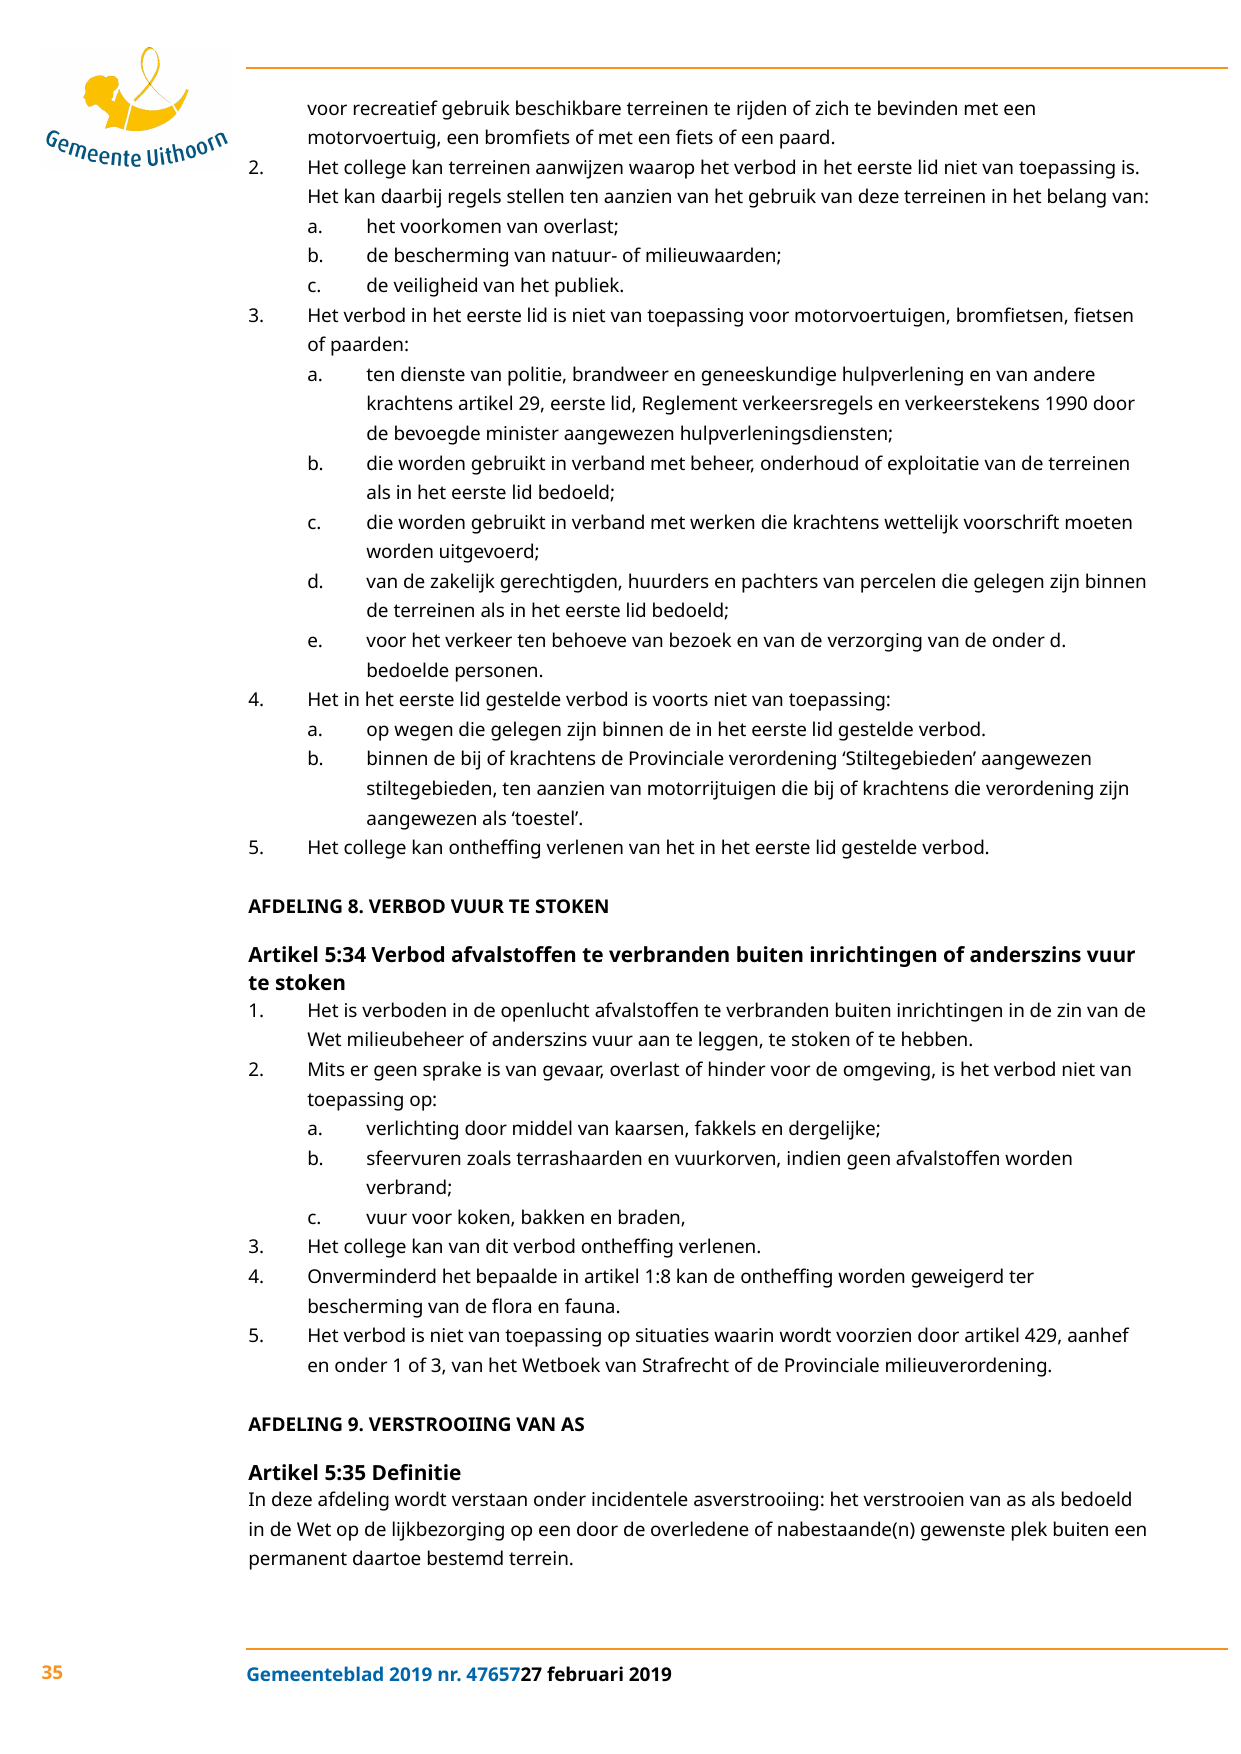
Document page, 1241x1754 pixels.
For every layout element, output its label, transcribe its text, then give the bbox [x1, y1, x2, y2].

list binnen de bij of krachtens de Provinciale verordening ‘Stiltegebieden’ aangewezen stiltegebieden, ten aanzien van motorrijtuigen die bij of krachtens die verordening zijn aangewezen als ‘toestel’. [307, 746, 1152, 831]
list Het college kan van dit verbod ontheffing verlenen. [248, 1234, 1152, 1259]
list Het college kan terreinen aanwijzen waarop het verbod in het eerste lid niet van toepassing is. Het kan daarbij regels stellen ten aanzien van het gebruik van deze terreinen in het belang van: [248, 154, 1152, 209]
list Het college kan ontheffing verlenen van het in het eerste lid gestelde verbod. [248, 834, 1152, 860]
list de bescherming van natuur- of milieuwaarden; [307, 243, 1152, 268]
list de veiligheid van het publiek. [307, 272, 1152, 298]
text AFDELING 8. VERBOD VUUR TE STOKEN [248, 893, 1152, 919]
list ten dienste van politie, brandweer en geneeskundige hulpverlening en van andere krachtens artikel 29, eerste lid, Reglement verkeersregels en verkeerstekens 1990 door de bevoegde minister aangewezen hulpverleningsdiensten; [307, 361, 1152, 446]
list voor recreatief gebruik beschikbare terreinen te rijden of zich te bevinden met een motorvoertuig, een bromfiets of met een fiets of een paard. [248, 95, 1152, 150]
list Onverminderd het bepaalde in artikel 1:8 kan de ontheffing worden geweigerd ter bescherming van de flora en fauna. [248, 1263, 1152, 1318]
list die worden gebruikt in verband met beheer, onderhoud of exploitatie van de terreinen als in het eerste lid bedoeld; [307, 450, 1152, 505]
list op wegen die gelegen zijn binnen de in het eerste lid gestelde verbod. [307, 716, 1152, 742]
list Het verbod in het eerste lid is niet van toepassing voor motorvoertuigen, bromfietsen, fietsen of paarden: [248, 302, 1152, 357]
list Mits er geen sprake is van gevaar, overlast of hinder voor de omgeving, is het verbod niet van toepassing op: [248, 1056, 1152, 1111]
list van de zakelijk gerechtigden, huurders en pachters van percelen die gelegen zijn binnen de terreinen als in het eerste lid bedoeld; [307, 568, 1152, 623]
text Artikel 5:34 Verbod afvalstoffen te verbranden buiten inrichtingen of anderszins vuur te stoken [248, 940, 1152, 997]
list die worden gebruikt in verband met werken die krachtens wettelijk voorschrift moeten worden uitgevoerd; [307, 509, 1152, 564]
text AFDELING 9. VERSTROOIING VAN AS [248, 1411, 1152, 1437]
list vuur voor koken, bakken en braden, [307, 1204, 1152, 1230]
text In deze afdeling wordt verstaan onder incidentele asverstrooiing: het verstrooien van as als bedoeld in de Wet op de lijkbezorging op een door de overledene of nabestaande(n) gewenste plek buiten een permanent daartoe bestemd terrein. [248, 1486, 1152, 1571]
list verlichting door middel van kaarsen, fakkels en dergelijke; [307, 1115, 1152, 1141]
list voor het verkeer ten behoeve van bezoek en van de verzorging van de onder d. bedoelde personen. [307, 627, 1152, 683]
list Het in het eerste lid gestelde verbod is voorts niet van toepassing: [248, 686, 1152, 712]
list Het verbod is niet van toepassing op situaties waarin wordt voorzien door artikel 429, aanhef en onder 1 of 3, van het Wetboek van Strafrecht of de Provinciale milieuverordening. [248, 1322, 1152, 1378]
picture [41, 47, 231, 172]
text Artikel 5:35 Definitie [248, 1458, 1152, 1486]
list Het is verboden in de openlucht afvalstoffen te verbranden buiten inrichtingen in de zin van de Wet milieubeheer of anderszins vuur aan te leggen, te stoken of te hebben. [248, 997, 1152, 1052]
list sfeervuren zoals terrashaarden en vuurkorven, indien geen afvalstoffen worden verbrand; [307, 1145, 1152, 1200]
list het voorkomen van overlast; [307, 213, 1152, 239]
